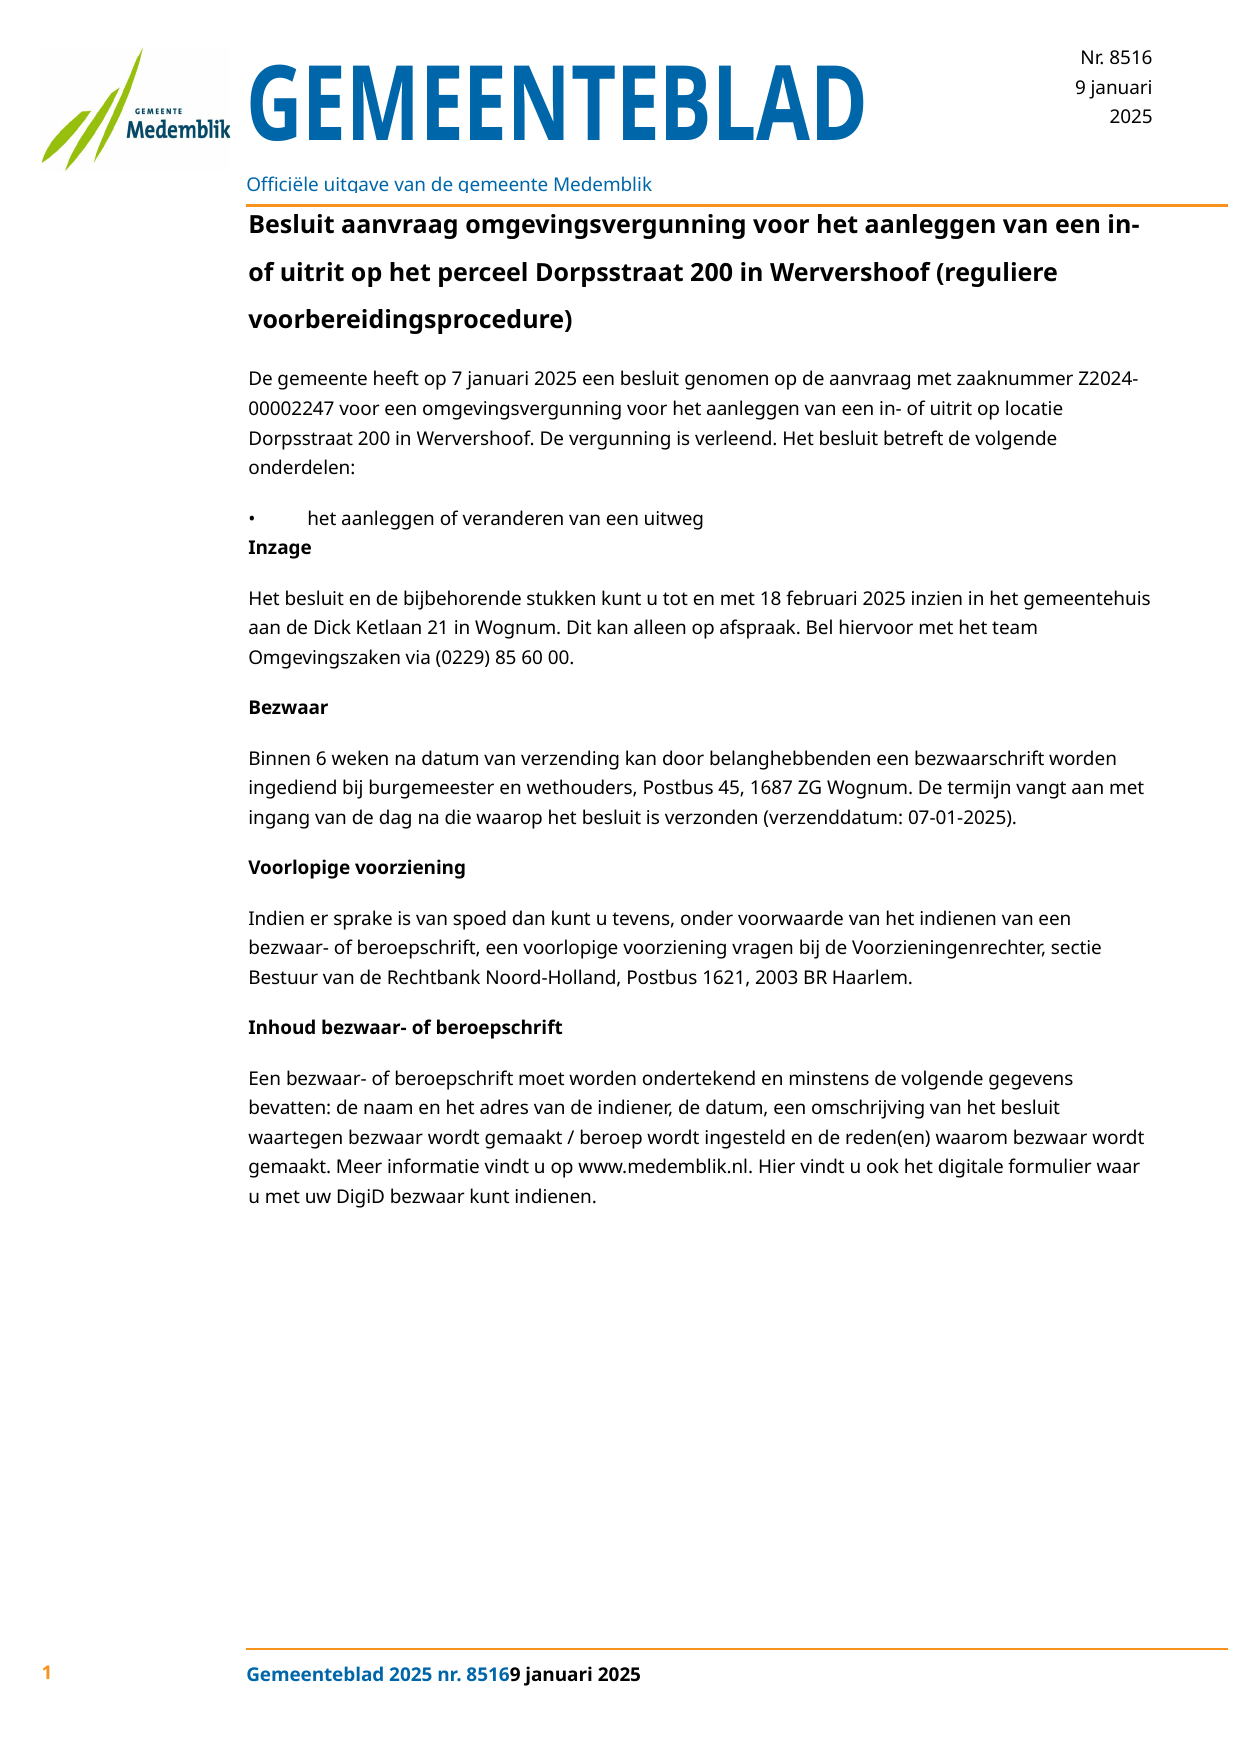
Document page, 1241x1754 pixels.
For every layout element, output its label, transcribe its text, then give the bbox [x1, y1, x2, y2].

text Binnen 6 weken na datum van verzending kan door belanghebbenden een bezwaarschrift worden ingediend bij burgemeester en wethouders, Postbus 45, 1687 ZG Wognum. De termijn vangt aan met ingang van de dag na die waarop het besluit is verzonden (verzenddatum: 07-01-2025). [248, 745, 1152, 829]
text Besluit aanvraag omgevingsvergunning voor het aanleggen van een in- of uitrit op het perceel Dorpsstraat 200 in Wervershoof (reguliere voorbereidingsprocedure) [248, 207, 1152, 336]
text De gemeente heeft op 7 januari 2025 een besluit genomen op de aanvraag met zaaknummer Z2024-00002247 voor een omgevingsvergunning voor het aanleggen van een in- of uitrit op locatie Dorpsstraat 200 in Wervershoof. De vergunning is verleend. Het besluit betreft de volgende onderdelen: [248, 366, 1152, 480]
text Voorlopige voorziening [248, 854, 1152, 880]
text Bezwaar [248, 694, 1152, 720]
text Inhoud bezwaar- of beroepschrift [248, 1014, 1152, 1040]
text Een bezwaar- of beroepschrift moet worden ondertekend en minstens de volgende gegevens bevatten: de naam en het adres van de indiener, de datum, een omschrijving van het besluit waartegen bezwaar wordt gemaakt / beroep wordt ingesteld en de reden(en) waarom bezwaar wordt gemaakt. Meer informatie vindt u op www.medemblik.nl. Hier vindt u ook het digitale formulier waar u met uw DigiD bezwaar kunt indienen. [248, 1065, 1152, 1209]
text Inzage [248, 534, 1152, 560]
list het aanleggen of veranderen van een uitweg [248, 505, 1152, 530]
picture [41, 47, 231, 172]
text Het besluit en de bijbehorende stukken kunt u tot en met 18 februari 2025 inzien in het gemeentehuis aan de Dick Ketlaan 21 in Wognum. Dit kan alleen op afspraak. Bel hiervoor met het team Omgevingszaken via (0229) 85 60 00. [248, 585, 1152, 669]
text Indien er sprake is van spoed dan kunt u tevens, onder voorwaarde van het indienen van een bezwaar- of beroepschrift, een voorlopige voorziening vragen bij de Voorzieningenrechter, sectie Bestuur van de Rechtbank Noord-Holland, Postbus 1621, 2003 BR Haarlem. [248, 905, 1152, 989]
